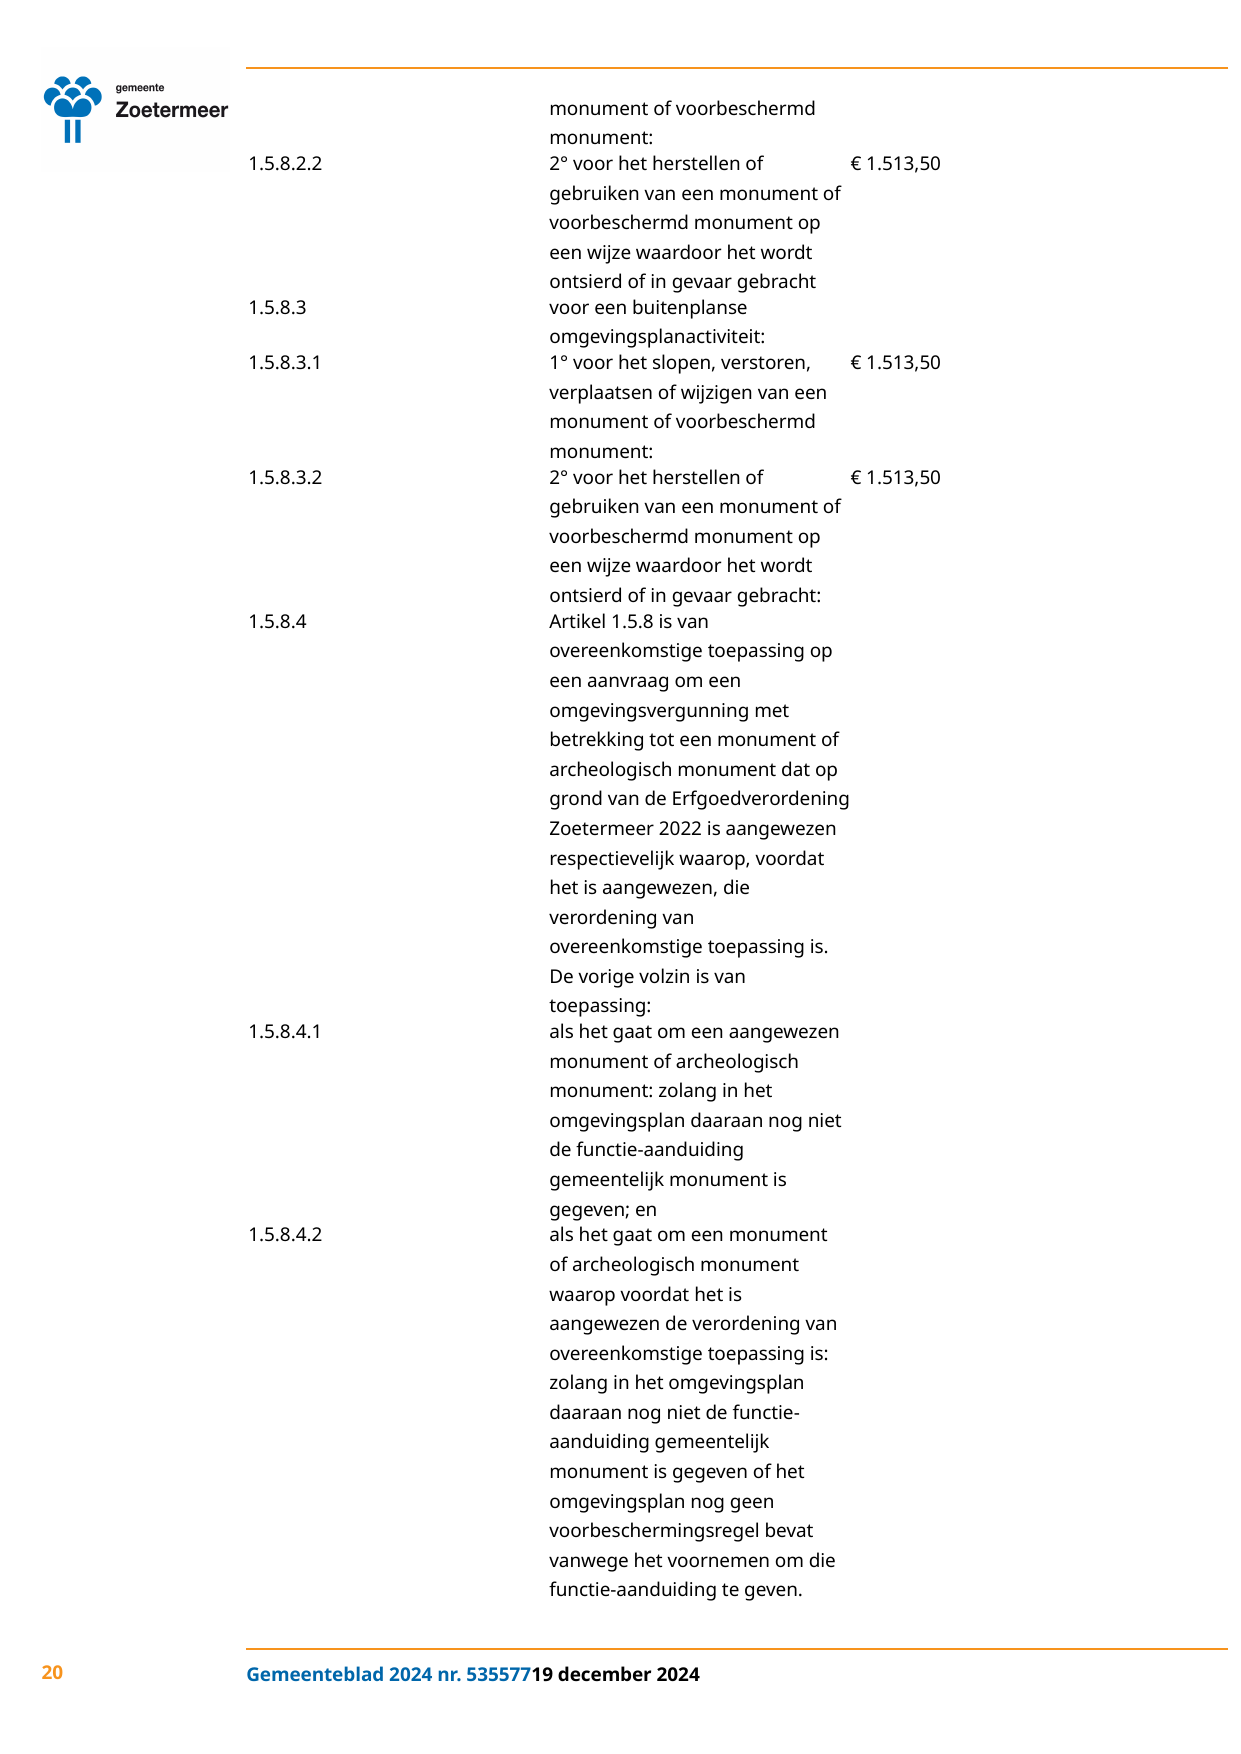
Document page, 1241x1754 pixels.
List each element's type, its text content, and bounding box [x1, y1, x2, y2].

table_cell 1.5.8.3.2 [248, 464, 549, 608]
table_cell [850, 1222, 1152, 1602]
table_cell € 1.513,50 [850, 464, 1152, 608]
table_cell 1.5.8.4 [248, 608, 549, 1018]
table_cell als het gaat om een aangewezen monument of archeologisch monument: zolang in het omgevingsplan daaraan nog niet de functie-aanduiding gemeentelijk monument is gegeven; en [549, 1018, 850, 1222]
table_cell 2° voor het herstellen of gebruiken van een monument of voorbeschermd monument op een wijze waardoor het wordt ontsierd of in gevaar gebracht [549, 150, 850, 294]
table_cell € 1.513,50 [850, 350, 1152, 464]
table_cell als het gaat om een monument of archeologisch monument waarop voordat het is aangewezen de verordening van overeenkomstige toepassing is: zolang in het omgevingsplan daaraan nog niet de functie-aanduiding gemeentelijk monument is gegeven of het omgevingsplan nog geen voorbeschermingsregel bevat vanwege het voornemen om die functie-aanduiding te geven. [549, 1222, 850, 1602]
table_cell € 1.513,50 [850, 150, 1152, 294]
table_cell 1.5.8.3 [248, 294, 549, 349]
table_cell [850, 608, 1152, 1018]
table_cell 1.5.8.4.2 [248, 1222, 549, 1602]
table_cell Artikel 1.5.8 is van overeenkomstige toepassing op een aanvraag om een omgevingsvergunning met betrekking tot een monument of archeologisch monument dat op grond van de Erfgoedverordening Zoetermeer 2022 is aangewezen respectievelijk waarop, voordat het is aangewezen, die verordening van overeenkomstige toepassing is. De vorige volzin is van toepassing: [549, 608, 850, 1018]
table_cell [248, 95, 549, 150]
table_cell [850, 95, 1152, 150]
table_cell monument of voorbeschermd monument: [549, 95, 850, 150]
table_cell 1.5.8.4.1 [248, 1018, 549, 1222]
table_cell 2° voor het herstellen of gebruiken van een monument of voorbeschermd monument op een wijze waardoor het wordt ontsierd of in gevaar gebracht: [549, 464, 850, 608]
table_cell 1.5.8.2.2 [248, 150, 549, 294]
table_cell [850, 294, 1152, 349]
table_cell [850, 1018, 1152, 1222]
table_cell voor een buitenplanse omgevingsplanactiviteit: [549, 294, 850, 349]
table_cell 1.5.8.3.1 [248, 350, 549, 464]
picture [41, 47, 231, 172]
table_cell 1° voor het slopen, verstoren, verplaatsen of wijzigen van een monument of voorbeschermd monument: [549, 350, 850, 464]
